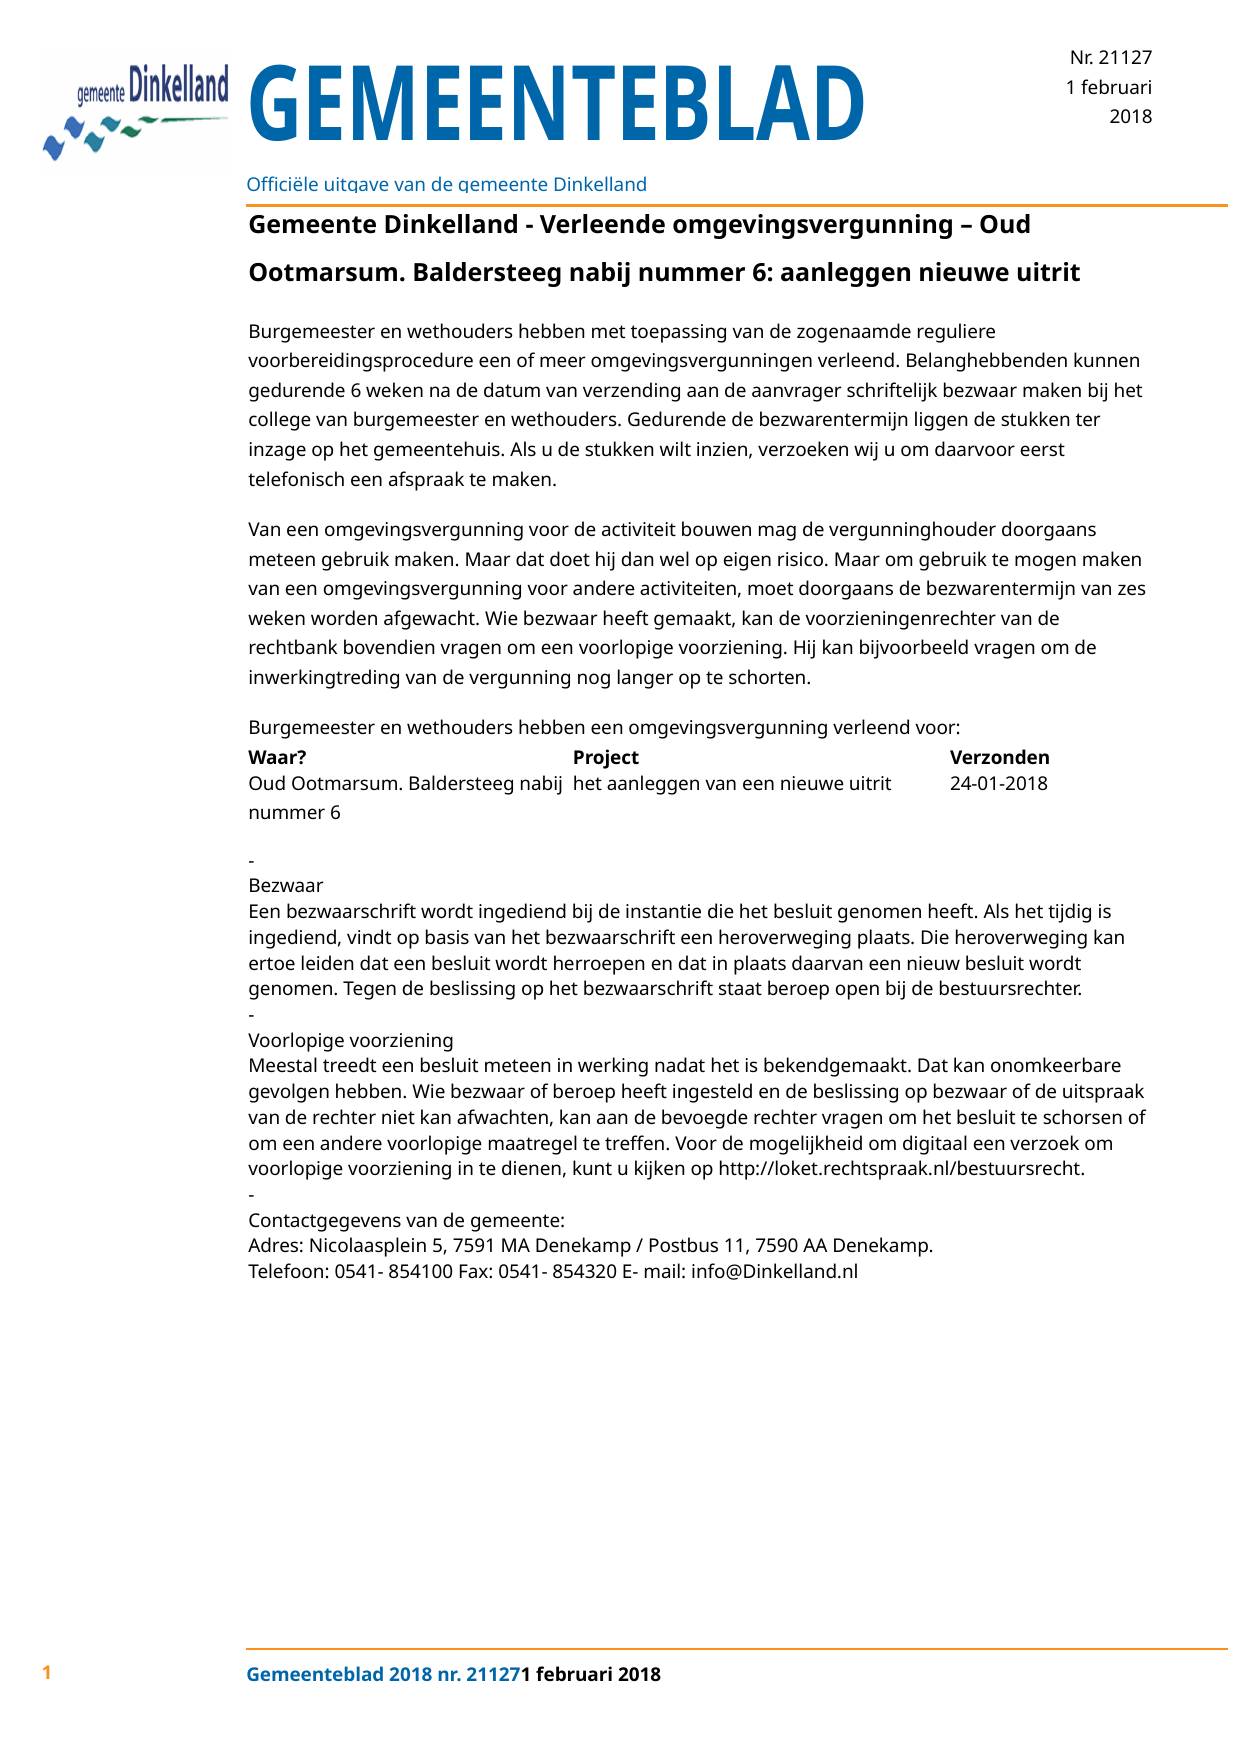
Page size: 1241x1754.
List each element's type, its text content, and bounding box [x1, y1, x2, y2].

text - [248, 1181, 1152, 1207]
text Burgemeester en wethouders hebben een omgevingsvergunning verleend voor: [248, 714, 1152, 740]
table_header Verzonden [950, 744, 1152, 770]
text Gemeente Dinkelland - Verleende omgevingsvergunning – Oud Ootmarsum. Baldersteeg nabij nummer 6: aanleggen nieuwe uitrit [248, 207, 1152, 288]
text Burgemeester en wethouders hebben met toepassing van de zogenaamde reguliere voorbereidingsprocedure een of meer omgevingsvergunningen verleend. Belanghebbenden kunnen gedurende 6 weken na de datum van verzending aan de aanvrager schriftelijk bezwaar maken bij het college van burgemeester en wethouders. Gedurende de bezwarentermijn liggen de stukken ter inzage op het gemeentehuis. Als u de stukken wilt inzien, verzoeken wij u om daarvoor eerst telefonisch een afspraak te maken. [248, 318, 1152, 492]
text Telefoon: 0541- 854100 Fax: 0541- 854320 E- mail: info@Dinkelland.nl [248, 1258, 1152, 1284]
table_header Waar? [248, 744, 573, 770]
text Voorlopige voorziening [248, 1027, 1152, 1053]
text Bezwaar [248, 872, 1152, 898]
table_cell 24-01-2018 [950, 770, 1152, 825]
text Een bezwaarschrift wordt ingediend bij de instantie die het besluit genomen heeft. Als het tijdig is ingediend, vindt op basis van het bezwaarschrift een heroverweging plaats. Die heroverweging kan ertoe leiden dat een besluit wordt herroepen en dat in plaats daarvan een nieuw besluit wordt genomen. Tegen de beslissing op het bezwaarschrift staat beroep open bij de bestuursrechter. [248, 898, 1152, 1001]
table_header Project [573, 744, 950, 770]
picture [41, 47, 231, 172]
text Contactgegevens van de gemeente: [248, 1207, 1152, 1233]
text Meestal treedt een besluit meteen in werking nadat het is bekendgemaakt. Dat kan onomkeerbare gevolgen hebben. Wie bezwaar of beroep heeft ingesteld en de beslissing op bezwaar of de uitspraak van de rechter niet kan afwachten, kan aan de bevoegde rechter vragen om het besluit te schorsen of om een andere voorlopige maatregel te treffen. Voor de mogelijkheid om digitaal een verzoek om voorlopige voorziening in te dienen, kunt u kijken op http://loket.rechtspraak.nl/bestuursrecht. [248, 1053, 1152, 1181]
table_cell Oud Ootmarsum. Baldersteeg nabij nummer 6 [248, 770, 573, 825]
text Van een omgevingsvergunning voor de activiteit bouwen mag de vergunninghouder doorgaans meteen gebruik maken. Maar dat doet hij dan wel op eigen risico. Maar om gebruik te mogen maken van een omgevingsvergunning voor andere activiteiten, moet doorgaans de bezwarentermijn van zes weken worden afgewacht. Wie bezwaar heeft gemaakt, kan de voorzieningenrechter van de rechtbank bovendien vragen om een voorlopige voorziening. Hij kan bijvoorbeeld vragen om de inwerkingtreding van de vergunning nog langer op te schorten. [248, 516, 1152, 690]
text - [248, 847, 1152, 872]
table_cell het aanleggen van een nieuwe uitrit [573, 770, 950, 825]
text Adres: Nicolaasplein 5, 7591 MA Denekamp / Postbus 11, 7590 AA Denekamp. [248, 1233, 1152, 1258]
text - [248, 1001, 1152, 1027]
